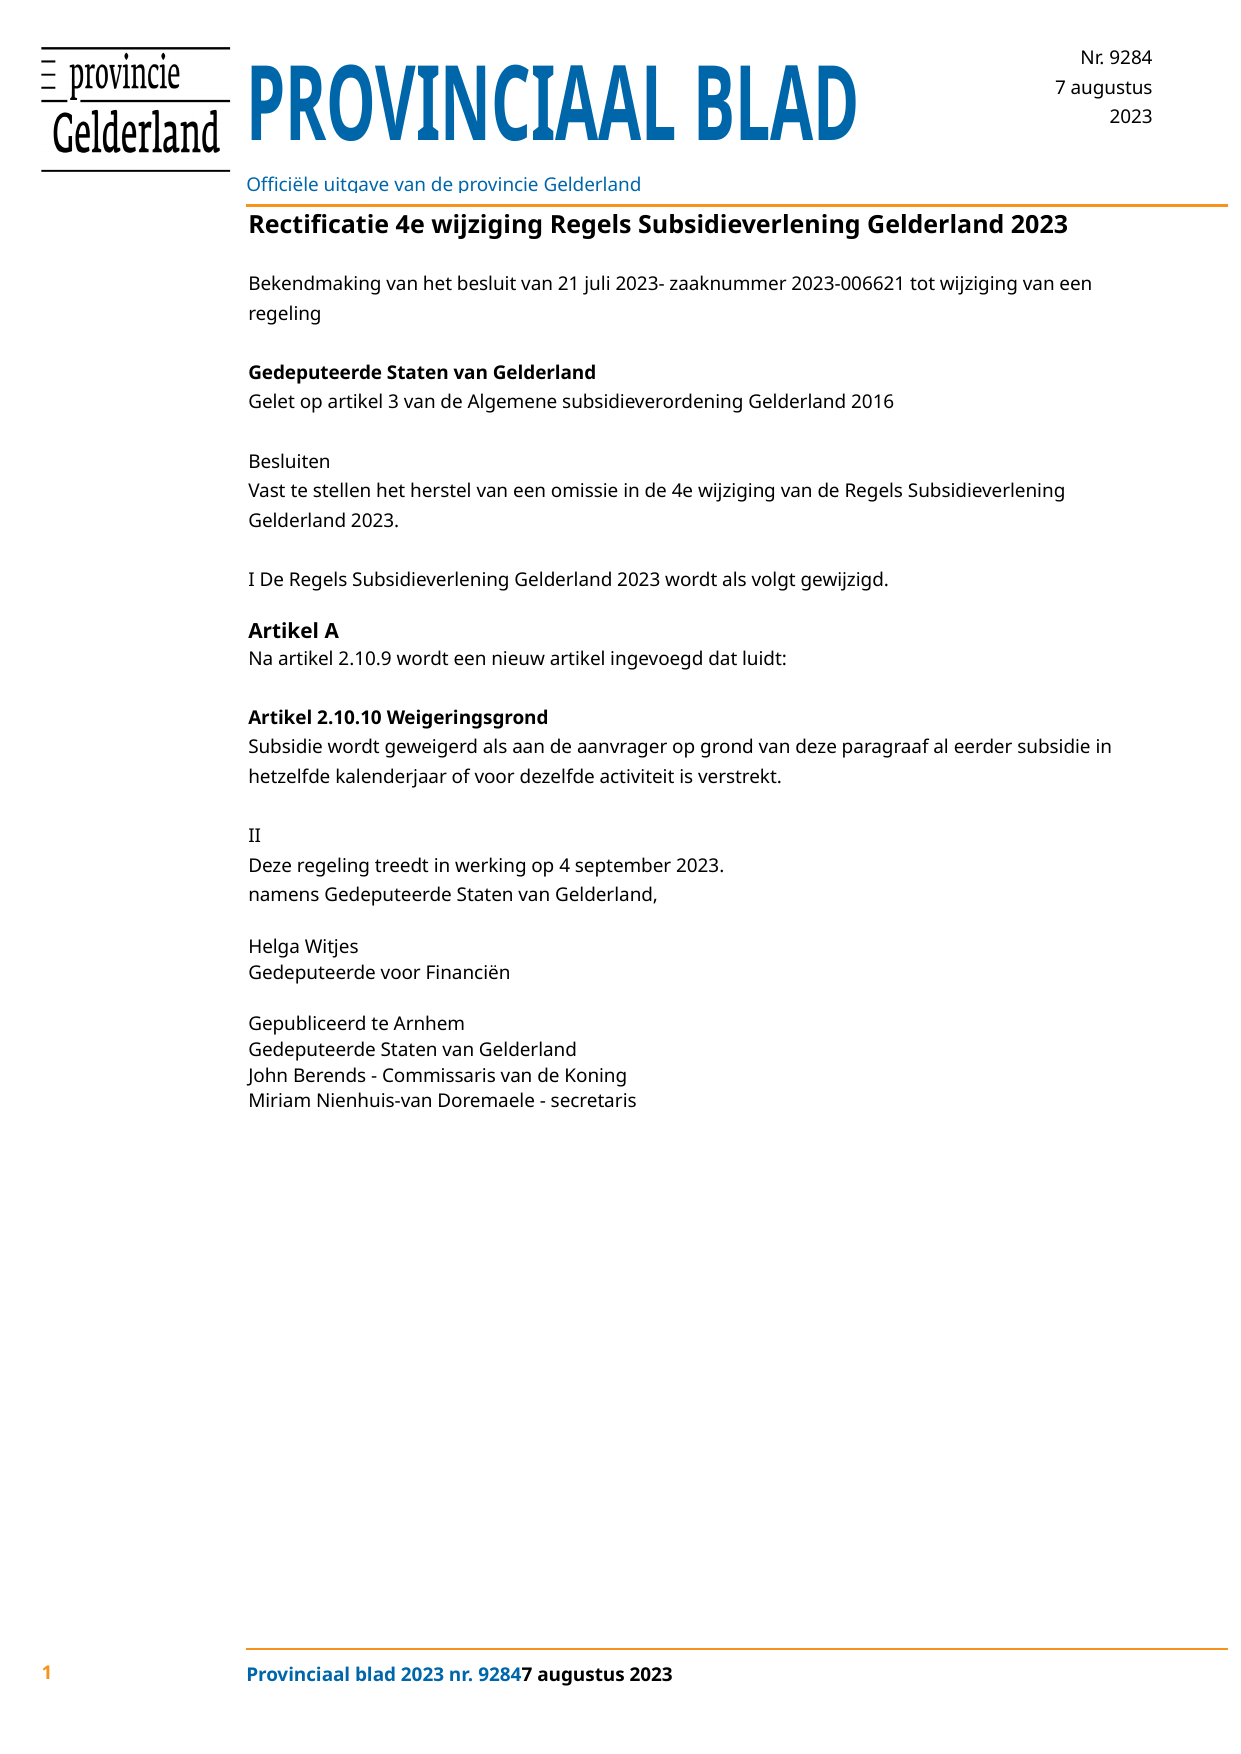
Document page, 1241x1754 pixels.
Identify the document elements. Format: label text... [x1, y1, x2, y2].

text Artikel 2.10.10 Weigeringsgrond [248, 704, 1152, 730]
text Miriam Nienhuis-van Doremaele - secretaris [248, 1087, 1152, 1113]
text Bekendmaking van het besluit van 21 juli 2023- zaaknummer 2023-006621 tot wijziging van een regeling [248, 270, 1152, 326]
text Rectificatie 4e wijziging Regels Subsidieverlening Gelderland 2023 [248, 207, 1152, 241]
picture [41, 47, 231, 172]
text Gedeputeerde Staten van Gelderland [248, 359, 1152, 385]
text Vast te stellen het herstel van een omissie in de 4e wijziging van de Regels Subsidieverlening Gelderland 2023. [248, 477, 1152, 533]
text Na artikel 2.10.9 wordt een nieuw artikel ingevoegd dat luidt: [248, 645, 1152, 671]
text Gepubliceerd te Arnhem [248, 1010, 1152, 1036]
text Artikel A [248, 617, 1152, 645]
text I De Regels Subsidieverlening Gelderland 2023 wordt als volgt gewijzigd. [248, 566, 1152, 592]
text Gedeputeerde Staten van Gelderland [248, 1036, 1152, 1062]
text Besluiten [248, 448, 1152, 473]
text Deze regeling treedt in werking op 4 september 2023. [248, 852, 1152, 878]
text namens Gedeputeerde Staten van Gelderland, [248, 882, 1152, 907]
text Helga Witjes [248, 933, 1152, 959]
text John Berends - Commissaris van de Koning [248, 1062, 1152, 1087]
text II [248, 822, 1152, 848]
text Subsidie wordt geweigerd als aan de aanvrager op grond van deze paragraaf al eerder subsidie in hetzelfde kalenderjaar of voor dezelfde activiteit is verstrekt. [248, 734, 1152, 789]
text Gelet op artikel 3 van de Algemene subsidieverordening Gelderland 2016 [248, 389, 1152, 414]
text Gedeputeerde voor Financiën [248, 959, 1152, 984]
